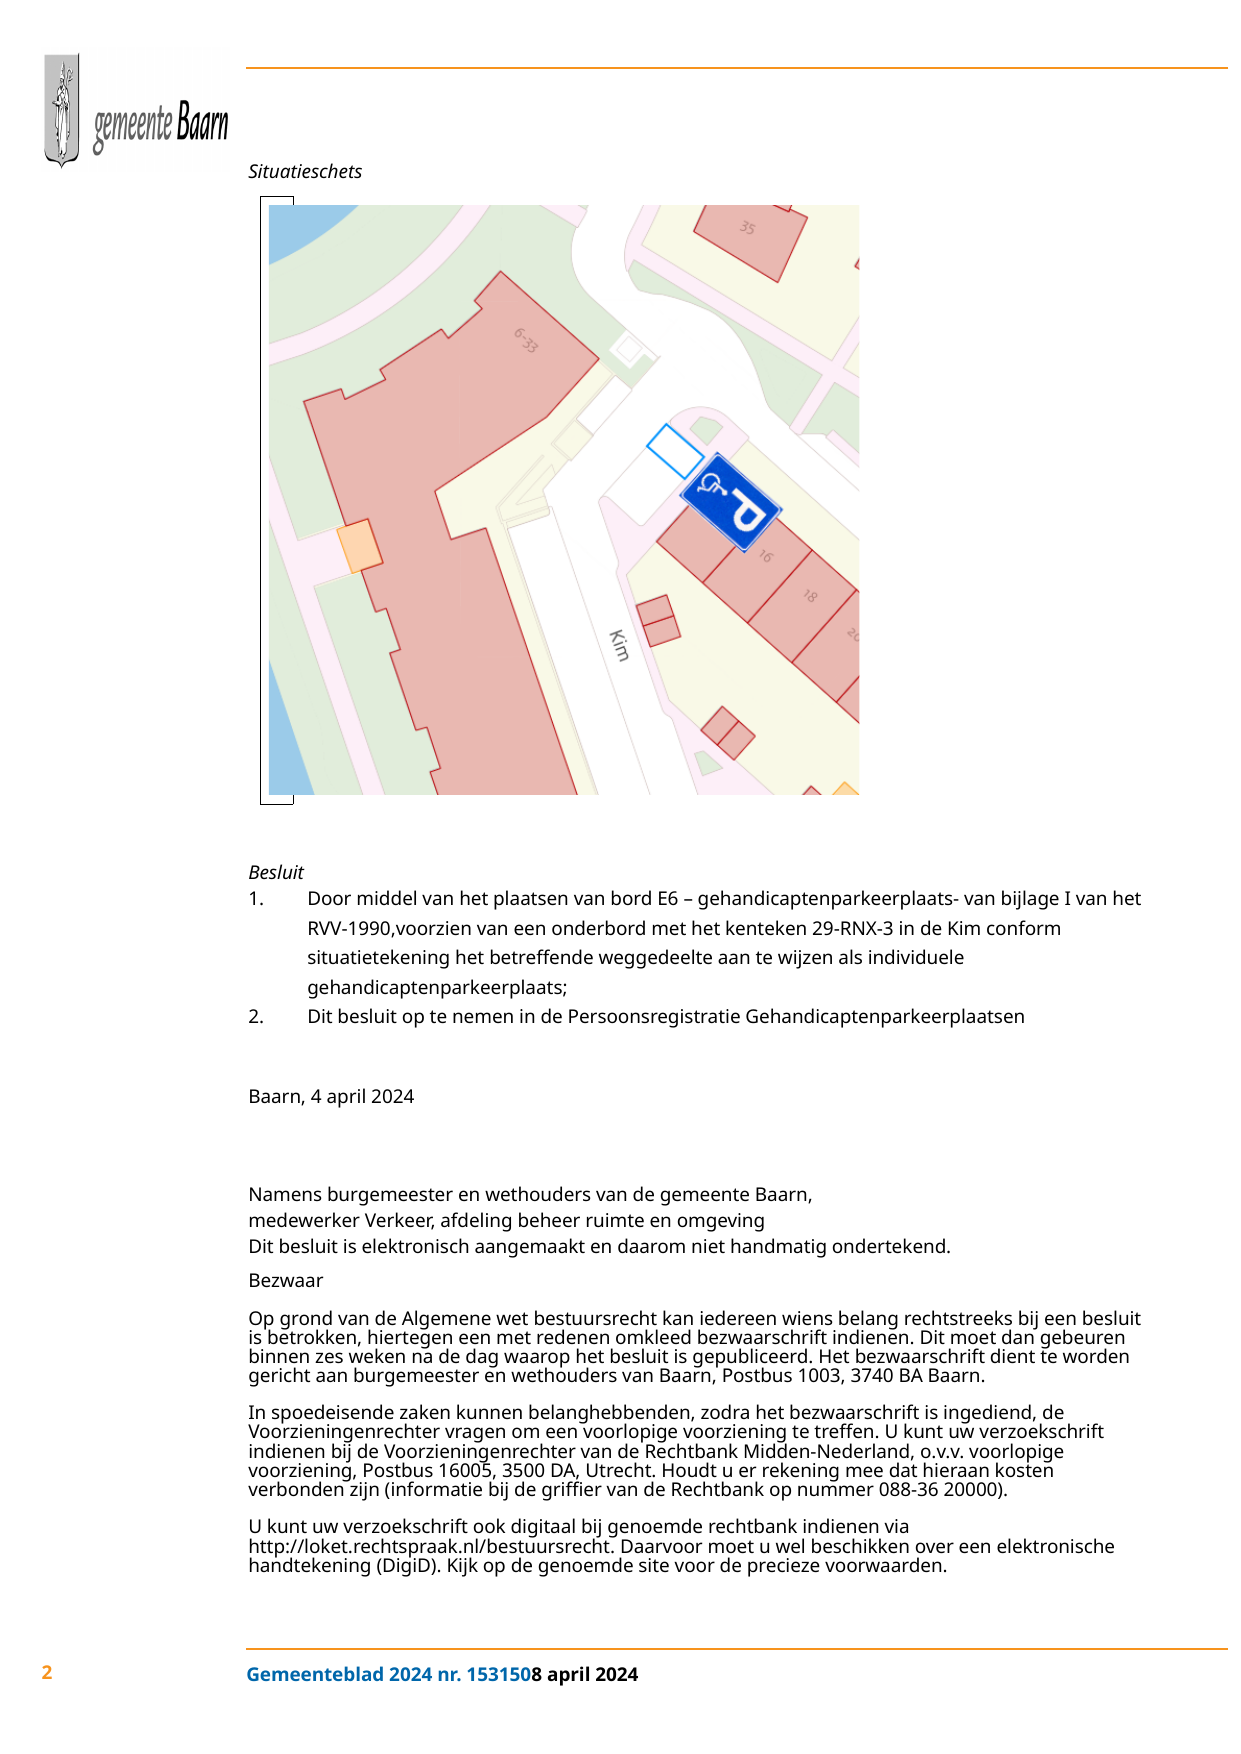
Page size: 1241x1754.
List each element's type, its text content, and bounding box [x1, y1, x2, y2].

text Baarn, 4 april 2024 [248, 1083, 1152, 1109]
text Bezwaar [248, 1272, 1152, 1292]
text In spoedeisende zaken kunnen belanghebbenden, zodra het bezwaarschrift is ingediend, de Voorzieningenrechter vragen om een voorlopige voorziening te treffen. U kunt uw verzoekschrift indienen bij de Voorzieningenrechter van de Rechtbank Midden-Nederland, o.v.v. voorlopige voorziening, Postbus 16005, 3500 DA, Utrecht. Houdt u er rekening mee dat hieraan kosten verbonden zijn (informatie bij de griffier van de Rechtbank op nummer 088-36 20000). [248, 1404, 1152, 1501]
text Besluit [248, 859, 1152, 885]
text Dit besluit is elektronisch aangemaakt en daarom niet handmatig ondertekend. [248, 1233, 1152, 1259]
text medewerker Verkeer, afdeling beheer ruimte en omgeving [248, 1207, 1152, 1233]
text U kunt uw verzoekschrift ook digitaal bij genoemde rechtbank indienen via http://loket.rechtspraak.nl/bestuursrecht. Daarvoor moet u wel beschikken over een elektronische handtekening (DigiD). Kijk op de genoemde site voor de precieze voorwaarden. [248, 1518, 1152, 1576]
list Dit besluit op te nemen in de Persoonsregistratie Gehandicaptenparkeerplaatsen [248, 1003, 1152, 1029]
text Op grond van de Algemene wet bestuursrecht kan iedereen wiens belang rechtstreeks bij een besluit is betrokken, hiertegen een met redenen omkleed bezwaarschrift indienen. Dit moet dan gebeuren binnen zes weken na de dag waarop het besluit is gepubliceerd. Het bezwaarschrift dient te worden gericht aan burgemeester en wethouders van Baarn, Postbus 1003, 3740 BA Baarn. [248, 1309, 1152, 1387]
picture [41, 47, 231, 172]
picture [268, 205, 860, 795]
text Namens burgemeester en wethouders van de gemeente Baarn, [248, 1182, 1152, 1207]
list Door middel van het plaatsen van bord E6 – gehandicaptenparkeerplaats- van bijlage I van het RVV-1990,voorzien van een onderbord met het kenteken 29-RNX-3 in de Kim conform situatietekening het betreffende weggedeelte aan te wijzen als individuele gehandicaptenparkeerplaats; [248, 885, 1152, 999]
text Situatieschets [248, 159, 1152, 184]
